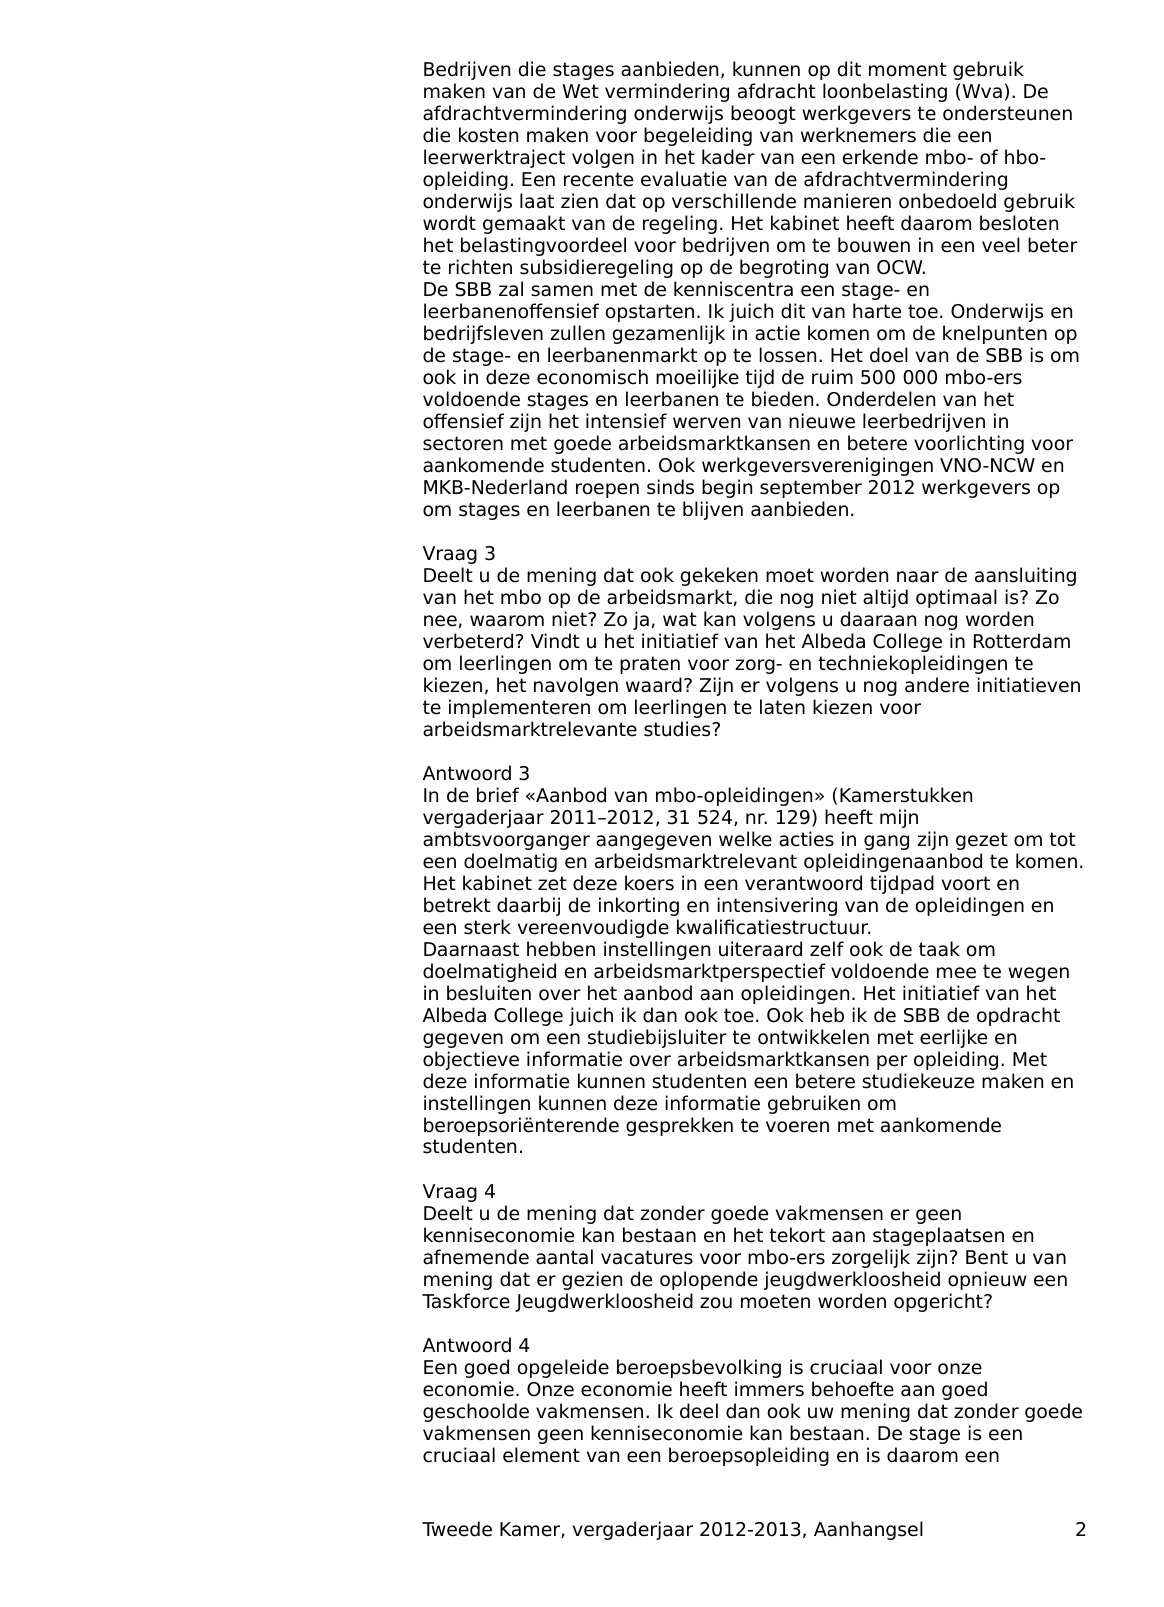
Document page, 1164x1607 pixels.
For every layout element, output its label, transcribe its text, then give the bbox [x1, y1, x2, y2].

text Vraag 3 [422, 543, 1087, 565]
text Deelt u de mening dat ook gekeken moet worden naar de aansluiting van het mbo op de arbeidsmarkt, die nog niet altijd optimaal is? Zo nee, waarom niet? Zo ja, wat kan volgens u daaraan nog worden verbeterd? Vindt u het initiatief van het Albeda College in Rotterdam om leerlingen om te praten voor zorg- en techniekopleidingen te kiezen, het navolgen waard? Zijn er volgens u nog andere initiatieven te implementeren om leerlingen te laten kiezen voor arbeidsmarktrelevante studies? [422, 565, 1087, 741]
text Daarnaast hebben instellingen uiteraard zelf ook de taak om doelmatigheid en arbeidsmarktperspectief voldoende mee te wegen in besluiten over het aanbod aan opleidingen. Het initiatief van het Albeda College juich ik dan ook toe. Ook heb ik de SBB de opdracht gegeven om een studiebijsluiter te ontwikkelen met eerlijke en objectieve informatie over arbeidsmarktkansen per opleiding. Met deze informatie kunnen studenten een betere studiekeuze maken en instellingen kunnen deze informatie gebruiken om beroepsoriënterende gesprekken te voeren met aankomende studenten. [422, 939, 1087, 1158]
text Antwoord 4 [422, 1335, 1087, 1357]
text Een goed opgeleide beroepsbevolking is cruciaal voor onze economie. Onze economie heeft immers behoefte aan goed geschoolde vakmensen. Ik deel dan ook uw mening dat zonder goede vakmensen geen kenniseconomie kan bestaan. De stage is een cruciaal element van een beroepsopleiding en is daarom een [422, 1357, 1087, 1467]
text Vraag 4 [422, 1181, 1087, 1203]
text In de brief «Aanbod van mbo-opleidingen» (Kamerstukken vergaderjaar 2011–2012, 31 524, nr. 129) heeft mijn ambtsvoorganger aangegeven welke acties in gang zijn gezet om tot een doelmatig en arbeidsmarktrelevant opleidingenaanbod te komen. Het kabinet zet deze koers in een verantwoord tijdpad voort en betrekt daarbij de inkorting en intensivering van de opleidingen en een sterk vereenvoudigde kwalificatiestructuur. [422, 785, 1087, 939]
text De SBB zal samen met de kenniscentra een stage- en leerbanenoffensief opstarten. Ik juich dit van harte toe. Onderwijs en bedrijfsleven zullen gezamenlijk in actie komen om de knelpunten op de stage- en leerbanenmarkt op te lossen. Het doel van de SBB is om ook in deze economisch moeilijke tijd de ruim 500 000 mbo-ers voldoende stages en leerbanen te bieden. Onderdelen van het offensief zijn het intensief werven van nieuwe leerbedrijven in sectoren met goede arbeidsmarktkansen en betere voorlichting voor aankomende studenten. Ook werkgeversverenigingen VNO-NCW en MKB-Nederland roepen sinds begin september 2012 werkgevers op om stages en leerbanen te blijven aanbieden. [422, 279, 1087, 521]
text Antwoord 3 [422, 763, 1087, 785]
text Deelt u de mening dat zonder goede vakmensen er geen kenniseconomie kan bestaan en het tekort aan stageplaatsen en afnemende aantal vacatures voor mbo-ers zorgelijk zijn? Bent u van mening dat er gezien de oplopende jeugdwerkloosheid opnieuw een Taskforce Jeugdwerkloosheid zou moeten worden opgericht? [422, 1203, 1087, 1312]
text Bedrijven die stages aanbieden, kunnen op dit moment gebruik maken van de Wet vermindering afdracht loonbelasting (Wva). De afdrachtvermindering onderwijs beoogt werkgevers te ondersteunen die kosten maken voor begeleiding van werknemers die een leerwerktraject volgen in het kader van een erkende mbo- of hbo-opleiding. Een recente evaluatie van de afdrachtvermindering onderwijs laat zien dat op verschillende manieren onbedoeld gebruik wordt gemaakt van de regeling. Het kabinet heeft daarom besloten het belastingvoordeel voor bedrijven om te bouwen in een veel beter te richten subsidieregeling op de begroting van OCW. [422, 59, 1087, 279]
